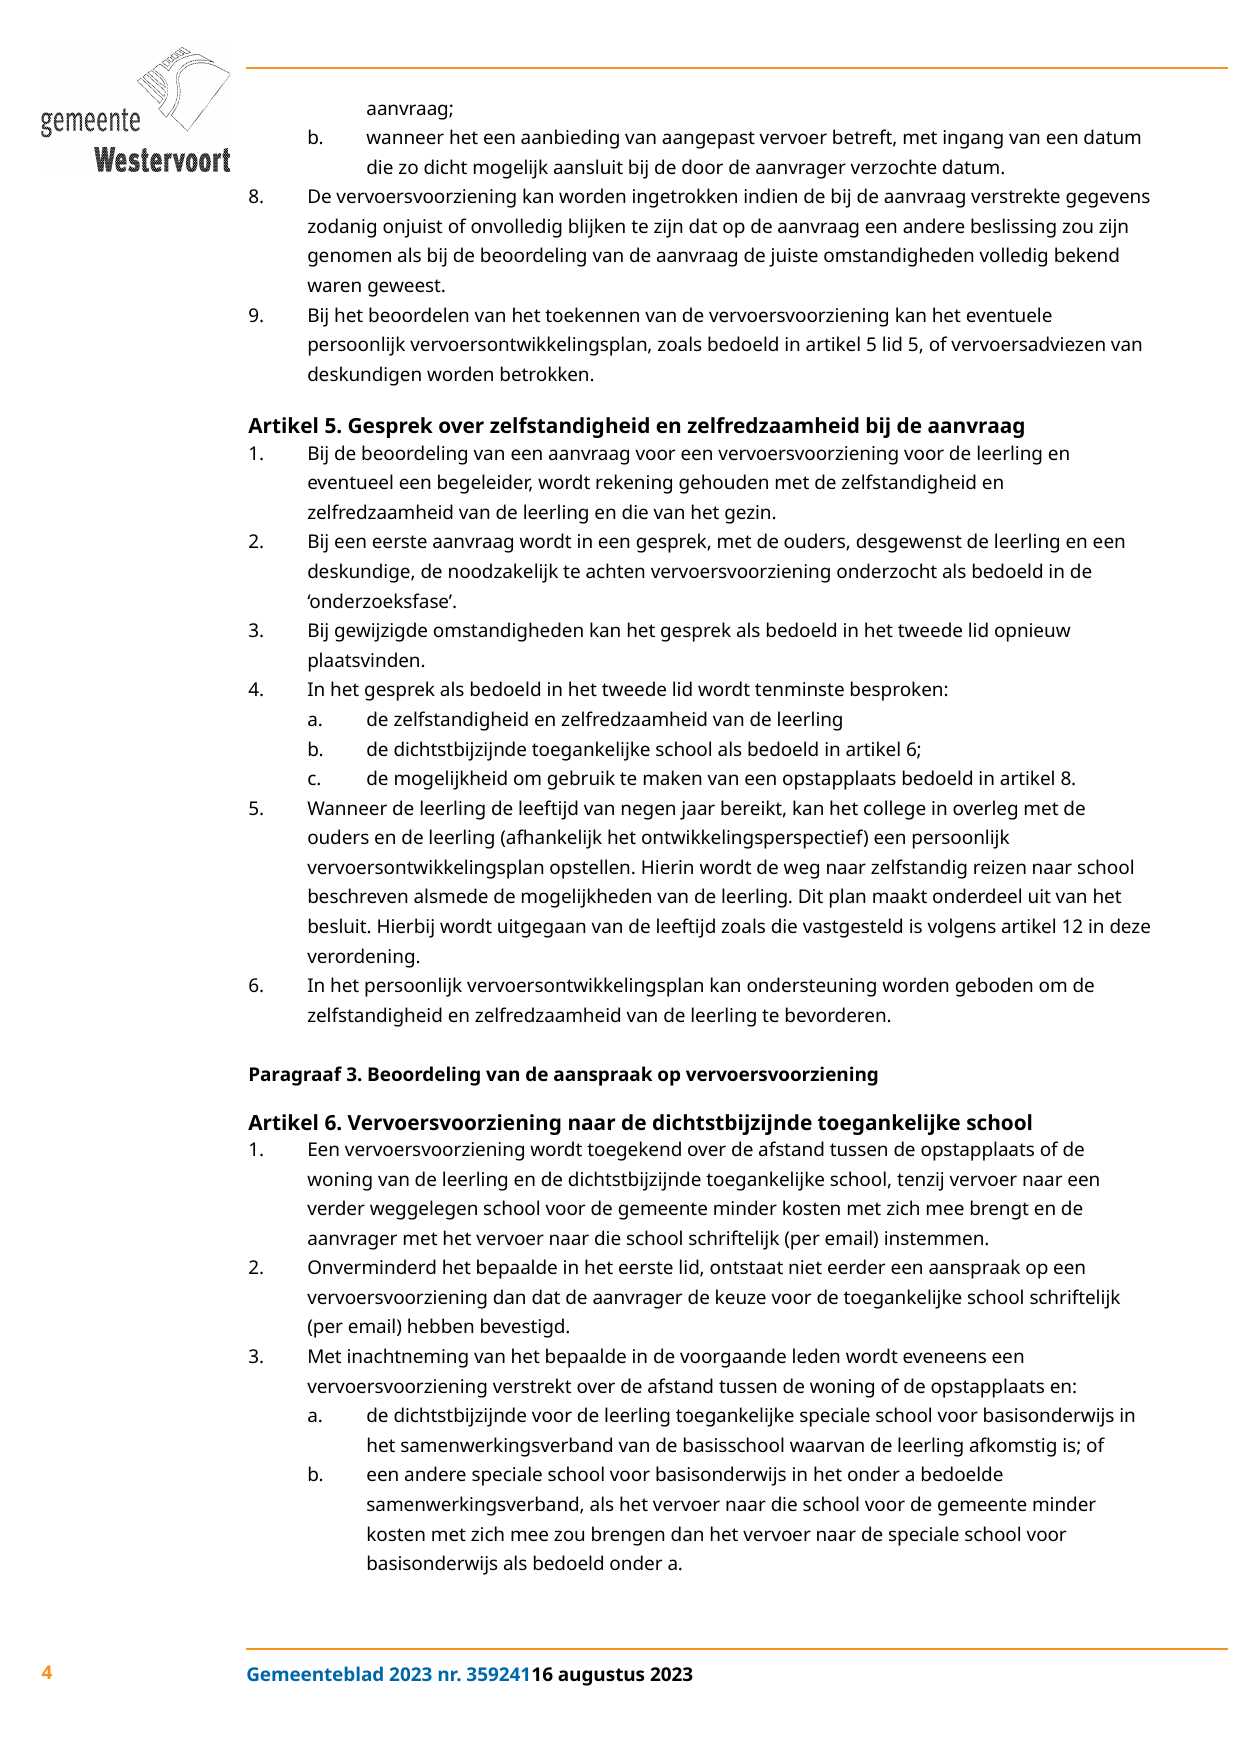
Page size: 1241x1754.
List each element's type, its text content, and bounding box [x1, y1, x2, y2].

list wanneer het een aanbieding van aangepast vervoer betreft, met ingang van een datum die zo dicht mogelijk aansluit bij de door de aanvrager verzochte datum. [307, 124, 1152, 180]
text Artikel 6. Vervoersvoorziening naar de dichtstbijzijnde toegankelijke school [248, 1108, 1152, 1136]
list Bij een eerste aanvraag wordt in een gesprek, met de ouders, desgewenst de leerling en een deskundige, de noodzakelijk te achten vervoersvoorziening onderzocht als bedoeld in de ‘onderzoeksfase’. [248, 529, 1152, 613]
list Bij de beoordeling van een aanvraag voor een vervoersvoorziening voor de leerling en eventueel een begeleider, wordt rekening gehouden met de zelfstandigheid en zelfredzaamheid van de leerling en die van het gezin. [248, 440, 1152, 525]
list de zelfstandigheid en zelfredzaamheid van de leerling [307, 706, 1152, 732]
list de dichtstbijzijnde voor de leerling toegankelijke speciale school voor basisonderwijs in het samenwerkingsverband van de basisschool waarvan de leerling afkomstig is; of [307, 1402, 1152, 1458]
list een andere speciale school voor basisonderwijs in het onder a bedoelde samenwerkingsverband, als het vervoer naar die school voor de gemeente minder kosten met zich mee zou brengen dan het vervoer naar de speciale school voor basisonderwijs als bedoeld onder a. [307, 1462, 1152, 1576]
list Wanneer de leerling de leeftijd van negen jaar bereikt, kan het college in overleg met de ouders en de leerling (afhankelijk het ontwikkelingsperspectief) een persoonlijk vervoersontwikkelingsplan opstellen. Hierin wordt de weg naar zelfstandig reizen naar school beschreven alsmede de mogelijkheden van de leerling. Dit plan maakt onderdeel uit van het besluit. Hierbij wordt uitgegaan van de leeftijd zoals die vastgesteld is volgens artikel 12 in deze verordening. [248, 795, 1152, 968]
list Bij het beoordelen van het toekennen van de vervoersvoorziening kan het eventuele persoonlijk vervoersontwikkelingsplan, zoals bedoeld in artikel 5 lid 5, of vervoersadviezen van deskundigen worden betrokken. [248, 302, 1152, 387]
list Onverminderd het bepaalde in het eerste lid, ontstaat niet eerder een aanspraak op een vervoersvoorziening dan dat de aanvrager de keuze voor de toegankelijke school schriftelijk (per email) hebben bevestigd. [248, 1254, 1152, 1339]
list de mogelijkheid om gebruik te maken van een opstapplaats bedoeld in artikel 8. [307, 765, 1152, 791]
list In het persoonlijk vervoersontwikkelingsplan kan ondersteuning worden geboden om de zelfstandigheid en zelfredzaamheid van de leerling te bevorderen. [248, 972, 1152, 1028]
list aanvraag; [307, 95, 1152, 121]
list Bij gewijzigde omstandigheden kan het gesprek als bedoeld in het tweede lid opnieuw plaatsvinden. [248, 617, 1152, 673]
list Een vervoersvoorziening wordt toegekend over de afstand tussen de opstapplaats of de woning van de leerling en de dichtstbijzijnde toegankelijke school, tenzij vervoer naar een verder weggelegen school voor de gemeente minder kosten met zich mee brengt en de aanvrager met het vervoer naar die school schriftelijk (per email) instemmen. [248, 1136, 1152, 1251]
text Paragraaf 3. Beoordeling van de aanspraak op vervoersvoorziening [248, 1061, 1152, 1087]
list De vervoersvoorziening kan worden ingetrokken indien de bij de aanvraag verstrekte gegevens zodanig onjuist of onvolledig blijken te zijn dat op de aanvraag een andere beslissing zou zijn genomen als bij de beoordeling van de aanvraag de juiste omstandigheden volledig bekend waren geweest. [248, 183, 1152, 298]
list In het gesprek als bedoeld in het tweede lid wordt tenminste besproken: [248, 677, 1152, 702]
list de dichtstbijzijnde toegankelijke school als bedoeld in artikel 6; [307, 736, 1152, 761]
picture [41, 47, 231, 172]
text Artikel 5. Gesprek over zelfstandigheid en zelfredzaamheid bij de aanvraag [248, 411, 1152, 440]
list Met inachtneming van het bepaalde in de voorgaande leden wordt eveneens een vervoersvoorziening verstrekt over de afstand tussen de woning of de opstapplaats en: [248, 1343, 1152, 1398]
